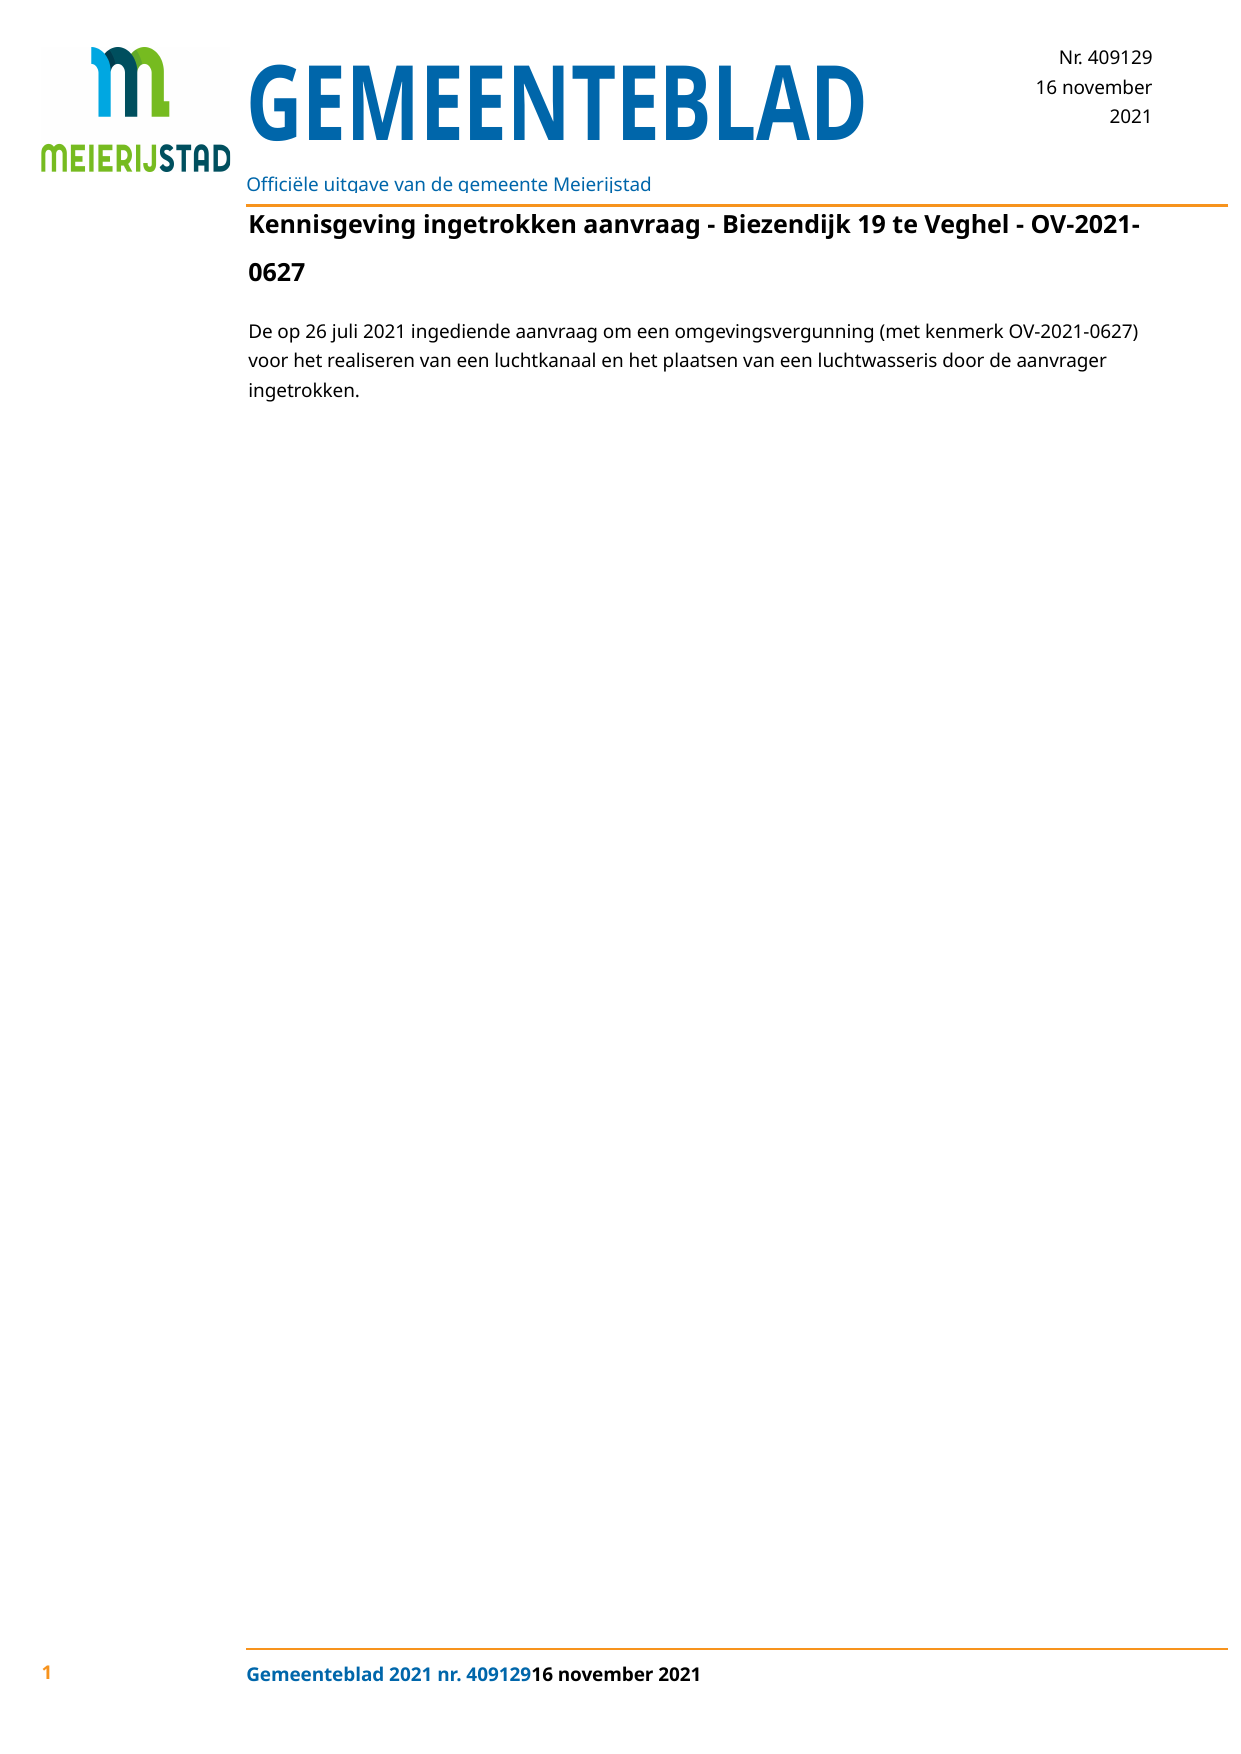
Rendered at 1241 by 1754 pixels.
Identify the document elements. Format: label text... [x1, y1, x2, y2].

picture [41, 47, 231, 172]
text De op 26 juli 2021 ingediende aanvraag om een omgevingsvergunning (met kenmerk OV-2021-0627) voor het realiseren van een luchtkanaal en het plaatsen van een luchtwasseris door de aanvrager ingetrokken. [248, 318, 1152, 403]
text Kennisgeving ingetrokken aanvraag - Biezendijk 19 te Veghel - OV-2021-0627 [248, 207, 1152, 288]
